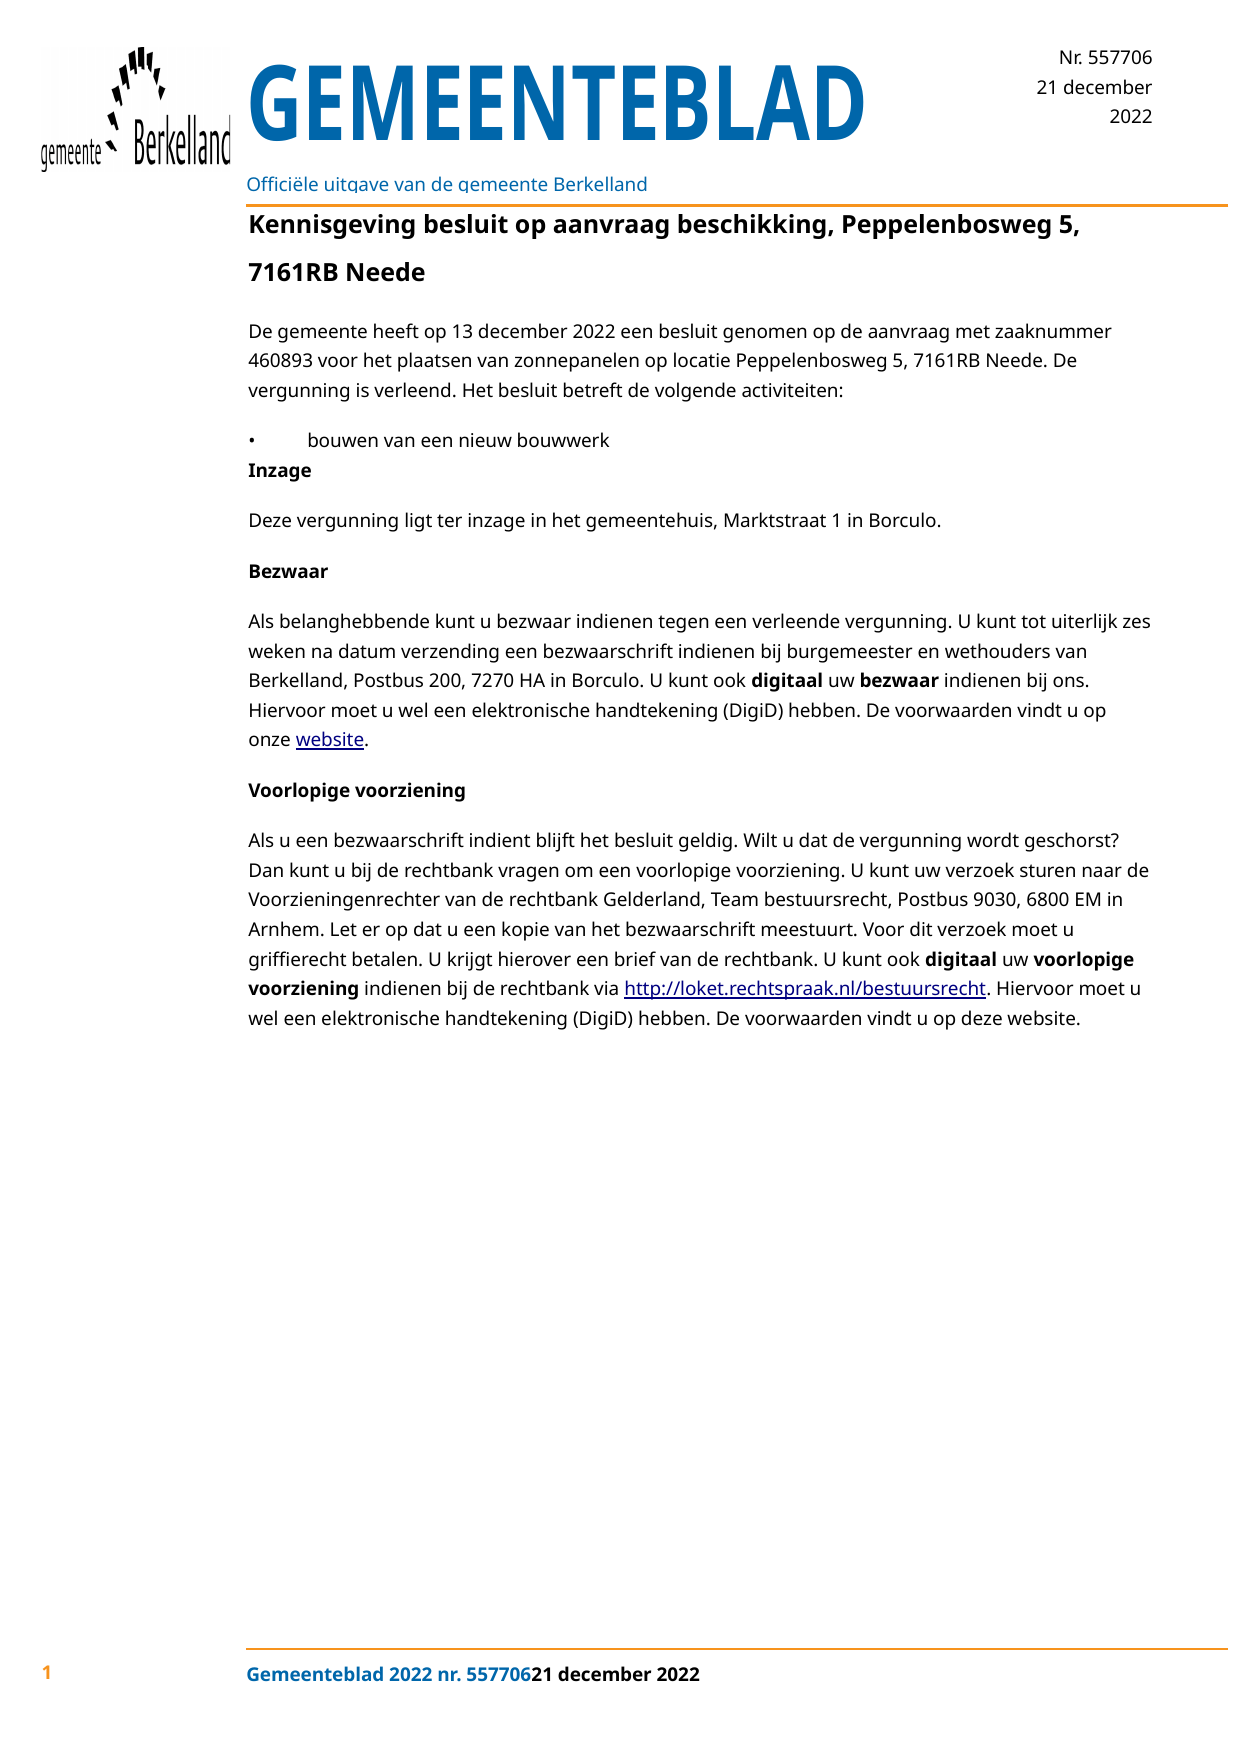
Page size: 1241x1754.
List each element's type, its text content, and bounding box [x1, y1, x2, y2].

text De gemeente heeft op 13 december 2022 een besluit genomen op de aanvraag met zaaknummer 460893 voor het plaatsen van zonnepanelen op locatie Peppelenbosweg 5, 7161RB Neede. De vergunning is verleend. Het besluit betreft de volgende activiteiten: [248, 318, 1152, 403]
text Als u een bezwaarschrift indient blijft het besluit geldig. Wilt u dat de vergunning wordt geschorst? Dan kunt u bij de rechtbank vragen om een voorlopige voorziening. U kunt uw verzoek sturen naar de Voorzieningenrechter van de rechtbank Gelderland, Team bestuursrecht, Postbus 9030, 6800 EM in Arnhem. Let er op dat u een kopie van het bezwaarschrift meestuurt. Voor dit verzoek moet u griffierecht betalen. U krijgt hierover een brief van de rechtbank. U kunt ook digitaal uw voorlopige voorziening indienen bij de rechtbank via http://loket.rechtspraak.nl/bestuursrecht. Hiervoor moet u wel een elektronische handtekening (DigiD) hebben. De voorwaarden vindt u op deze website. [248, 827, 1152, 1031]
text Kennisgeving besluit op aanvraag beschikking, Peppelenbosweg 5, 7161RB Neede [248, 207, 1152, 288]
text Inzage [248, 457, 1152, 483]
list bouwen van een nieuw bouwwerk [248, 427, 1152, 453]
text Als belanghebbende kunt u bezwaar indienen tegen een verleende vergunning. U kunt tot uiterlijk zes weken na datum verzending een bezwaarschrift indienen bij burgemeester en wethouders van Berkelland, Postbus 200, 7270 HA in Borculo. U kunt ook digitaal uw bezwaar indienen bij ons. Hiervoor moet u wel een elektronische handtekening (DigiD) hebben. De voorwaarden vindt u op onze website. [248, 608, 1152, 752]
text Deze vergunning ligt ter inzage in het gemeentehuis, Marktstraat 1 in Borculo. [248, 507, 1152, 533]
text Bezwaar [248, 558, 1152, 584]
text Voorlopige voorziening [248, 777, 1152, 803]
picture [41, 47, 231, 172]
